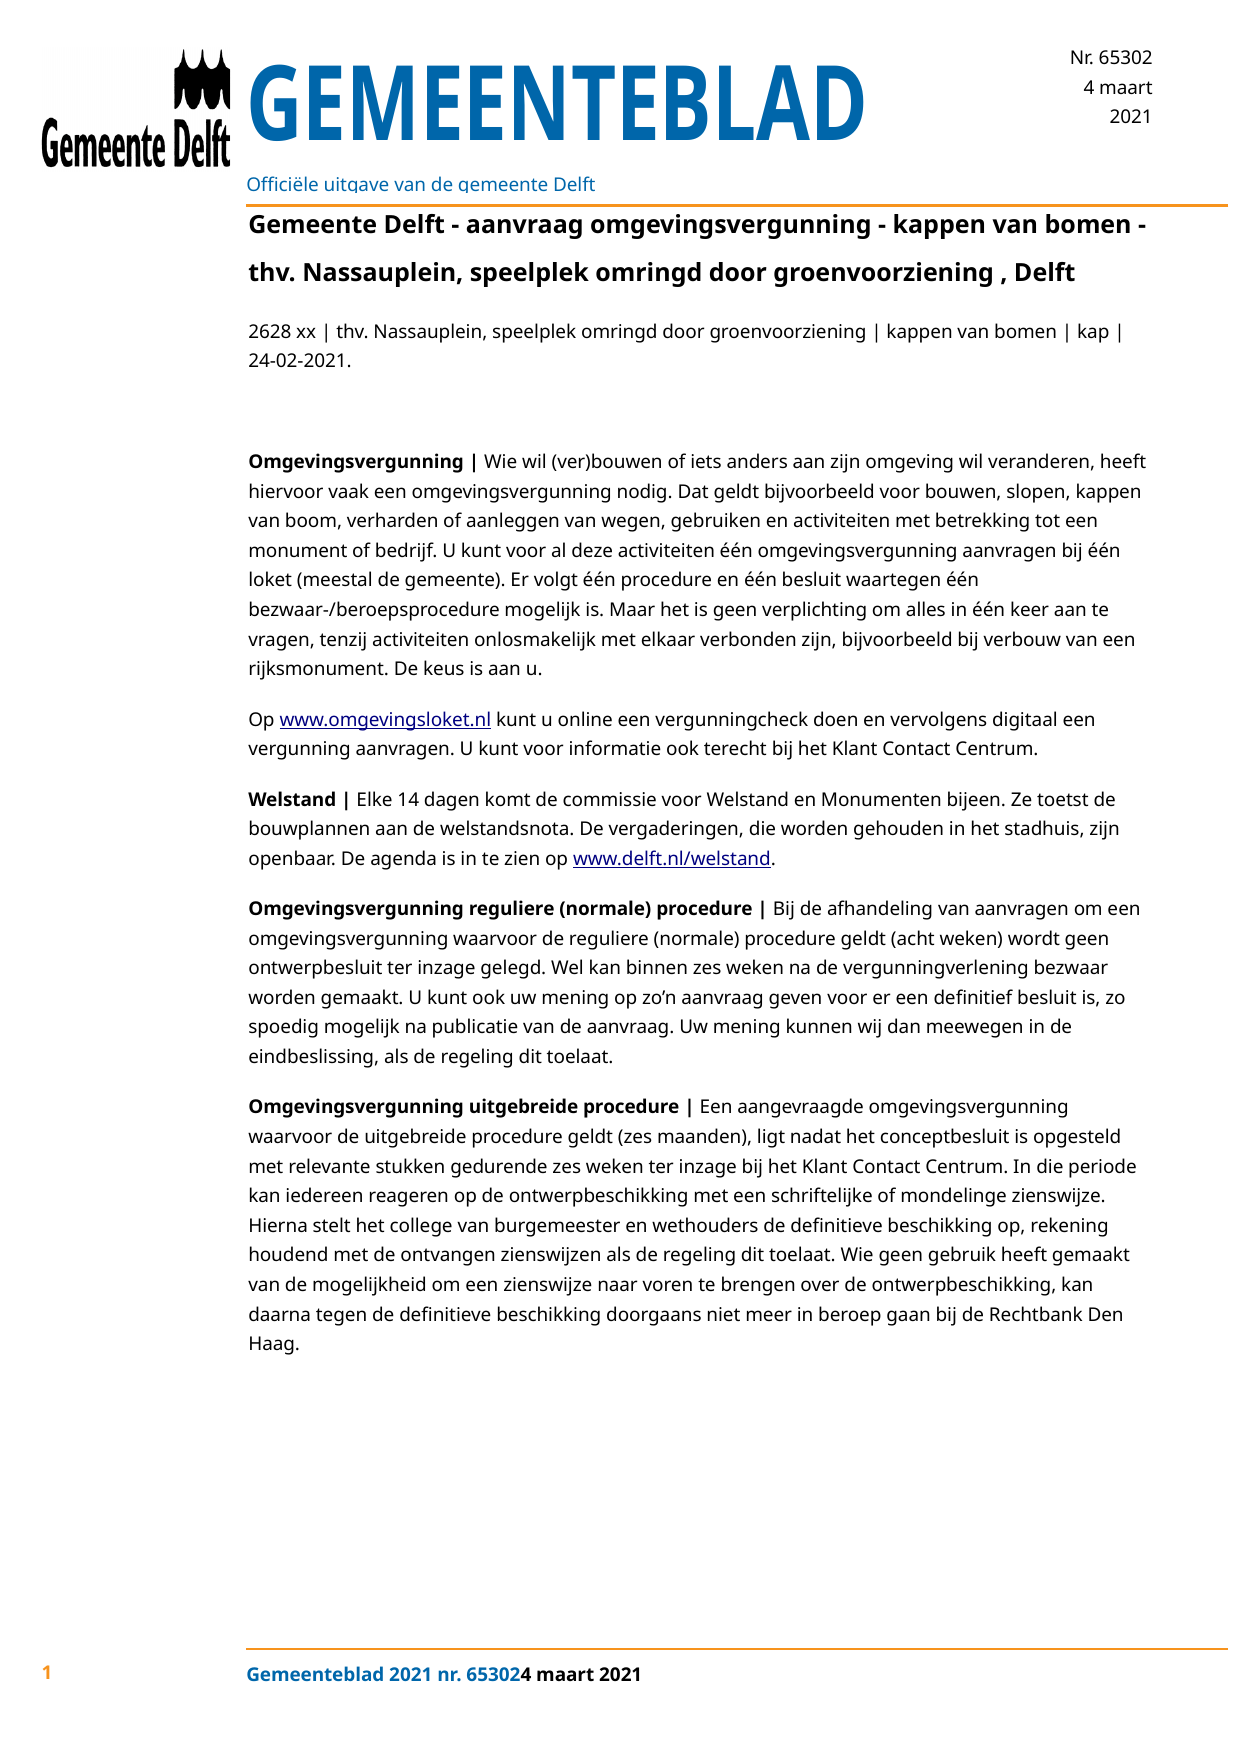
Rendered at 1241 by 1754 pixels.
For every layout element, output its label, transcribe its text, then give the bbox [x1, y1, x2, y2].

text Omgevingsvergunning reguliere (normale) procedure | Bij de afhandeling van aanvragen om een omgevingsvergunning waarvoor de reguliere (normale) procedure geldt (acht weken) wordt geen ontwerpbesluit ter inzage gelegd. Wel kan binnen zes weken na de vergunningverlening bezwaar worden gemaakt. U kunt ook uw mening op zo’n aanvraag geven voor er een definitief besluit is, zo spoedig mogelijk na publicatie van de aanvraag. Uw mening kunnen wij dan meewegen in de eindbeslissing, als de regeling dit toelaat. [248, 895, 1152, 1069]
text Omgevingsvergunning | Wie wil (ver)bouwen of iets anders aan zijn omgeving wil veranderen, heeft hiervoor vaak een omgevingsvergunning nodig. Dat geldt bijvoorbeeld voor bouwen, slopen, kappen van boom, verharden of aanleggen van wegen, gebruiken en activiteiten met betrekking tot een monument of bedrijf. U kunt voor al deze activiteiten één omgevingsvergunning aanvragen bij één loket (meestal de gemeente). Er volgt één procedure en één besluit waartegen één bezwaar-/beroepsprocedure mogelijk is. Maar het is geen verplichting om alles in één keer aan te vragen, tenzij activiteiten onlosmakelijk met elkaar verbonden zijn, bijvoorbeeld bij verbouw van een rijksmonument. De keus is aan u. [248, 448, 1152, 681]
text Op www.omgevingsloket.nl kunt u online een vergunningcheck doen en vervolgens digitaal een vergunning aanvragen. U kunt voor informatie ook terecht bij het Klant Contact Centrum. [248, 706, 1152, 761]
text Gemeente Delft - aanvraag omgevingsvergunning - kappen van bomen - thv. Nassauplein, speelplek omringd door groenvoorziening , Delft [248, 207, 1152, 288]
picture [41, 47, 231, 172]
text Omgevingsvergunning uitgebreide procedure | Een aangevraagde omgevingsvergunning waarvoor de uitgebreide procedure geldt (zes maanden), ligt nadat het conceptbesluit is opgesteld met relevante stukken gedurende zes weken ter inzage bij het Klant Contact Centrum. In die periode kan iedereen reageren op de ontwerpbeschikking met een schriftelijke of mondelinge zienswijze. Hierna stelt het college van burgemeester en wethouders de definitieve beschikking op, rekening houdend met de ontvangen zienswijzen als de regeling dit toelaat. Wie geen gebruik heeft gemaakt van de mogelijkheid om een zienswijze naar voren te brengen over de ontwerpbeschikking, kan daarna tegen de definitieve beschikking doorgaans niet meer in beroep gaan bij de Rechtbank Den Haag. [248, 1094, 1152, 1356]
text Welstand | Elke 14 dagen komt de commissie voor Welstand en Monumenten bijeen. Ze toetst de bouwplannen aan de welstandsnota. De vergaderingen, die worden gehouden in het stadhuis, zijn openbaar. De agenda is in te zien op www.delft.nl/welstand. [248, 786, 1152, 871]
text 2628 xx | thv. Nassauplein, speelplek omringd door groenvoorziening | kappen van bomen | kap | 24-02-2021. [248, 318, 1152, 373]
